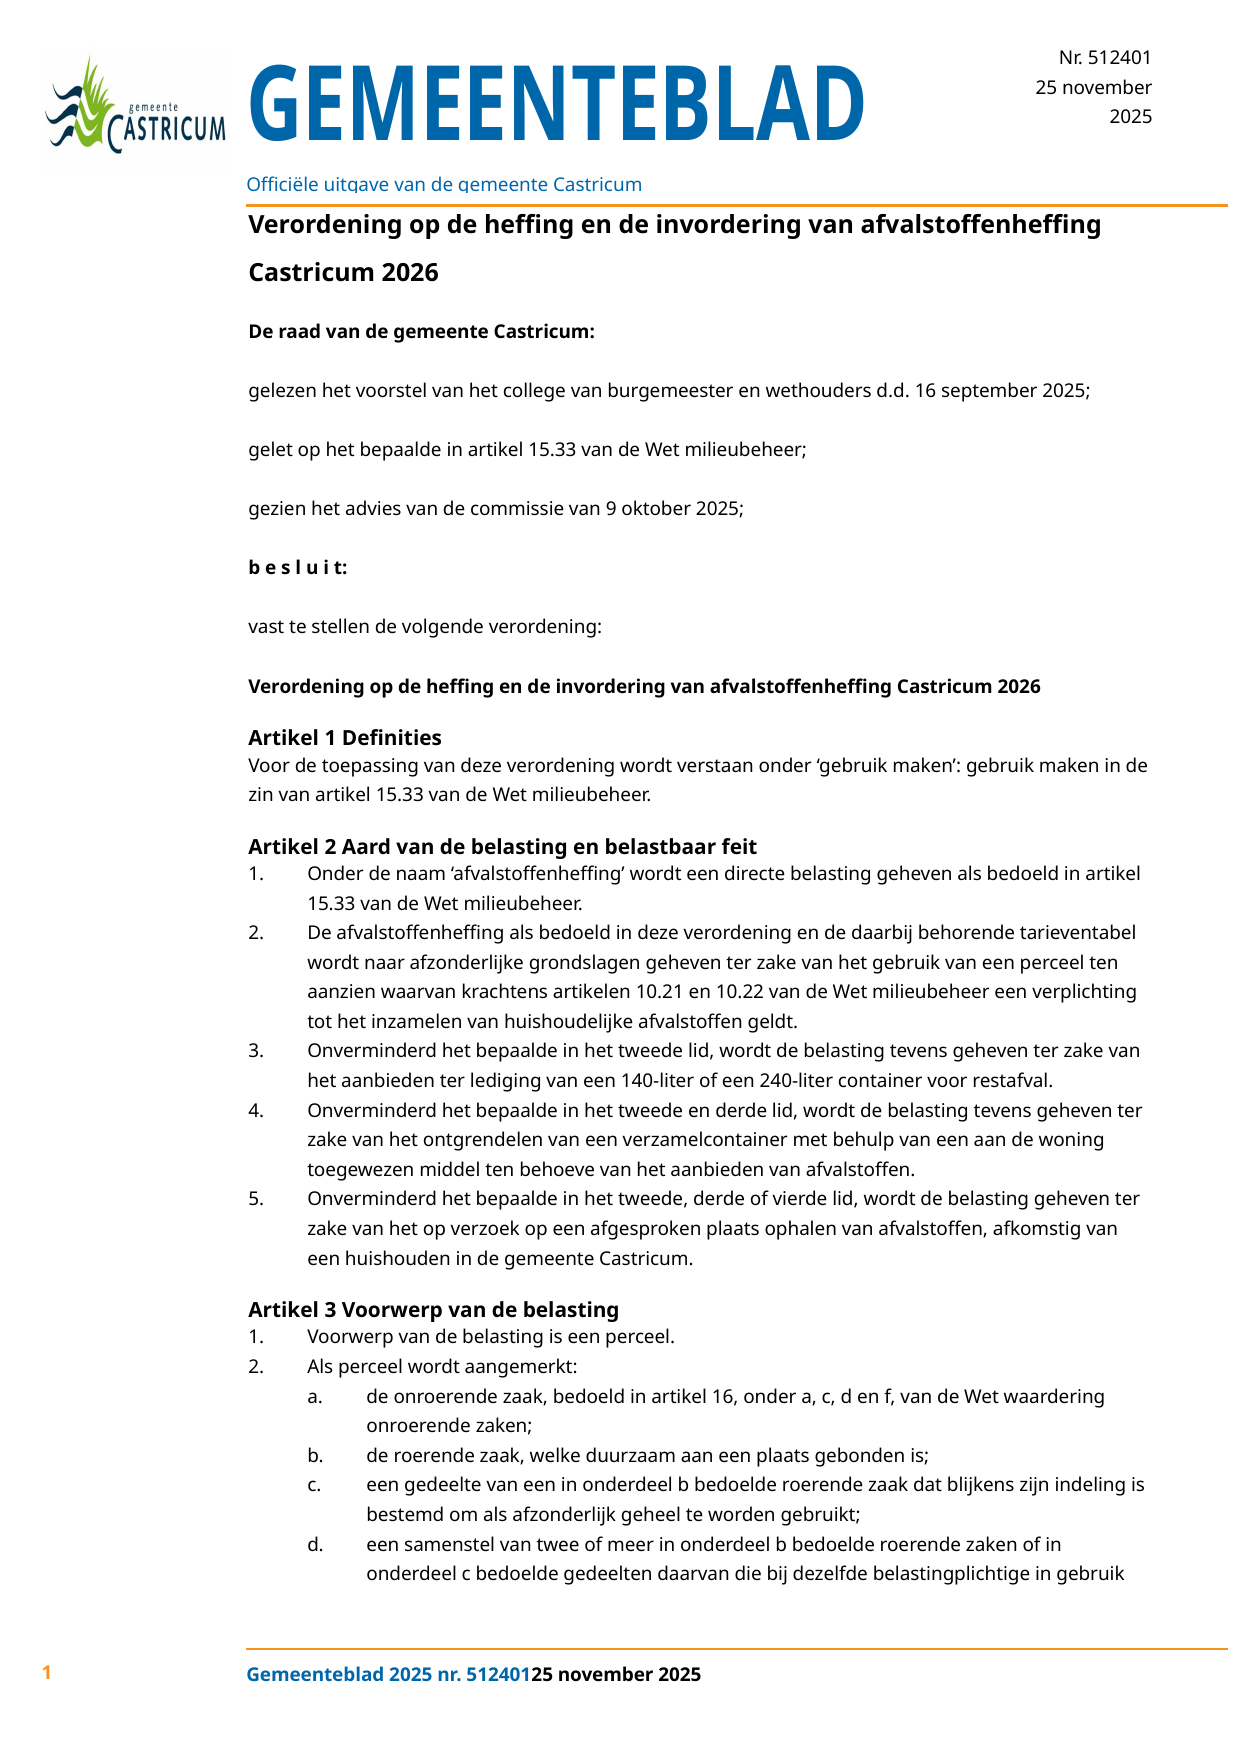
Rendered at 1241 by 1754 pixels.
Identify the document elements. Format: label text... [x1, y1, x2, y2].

text vast te stellen de volgende verordening: [248, 614, 1152, 639]
picture [41, 47, 231, 172]
list De afvalstoffenheffing als bedoeld in deze verordening en de daarbij behorende tarieventabel wordt naar afzonderlijke grondslagen geheven ter zake van het gebruik van een perceel ten aanzien waarvan krachtens artikelen 10.21 en 10.22 van de Wet milieubeheer een verplichting tot het inzamelen van huishoudelijke afvalstoffen geldt. [248, 919, 1152, 1034]
list Onverminderd het bepaalde in het tweede, derde of vierde lid, wordt de belasting geheven ter zake van het op verzoek op een afgesproken plaats ophalen van afvalstoffen, afkomstig van een huishouden in de gemeente Castricum. [248, 1186, 1152, 1271]
text Artikel 2 Aard van de belasting en belastbaar feit [248, 832, 1152, 860]
list Als perceel wordt aangemerkt: [248, 1353, 1152, 1379]
list Voorwerp van de belasting is een perceel. [248, 1324, 1152, 1349]
text De raad van de gemeente Castricum: [248, 318, 1152, 344]
text Verordening op de heffing en de invordering van afvalstoffenheffing Castricum 2026 [248, 207, 1152, 288]
text Verordening op de heffing en de invordering van afvalstoffenheffing Castricum 2026 [248, 673, 1152, 699]
text gelezen het voorstel van het college van burgemeester en wethouders d.d. 16 september 2025; [248, 377, 1152, 403]
list de onroerende zaak, bedoeld in artikel 16, onder a, c, d en f, van de Wet waardering onroerende zaken; [307, 1383, 1152, 1438]
text gelet op het bepaalde in artikel 15.33 van de Wet milieubeheer; [248, 436, 1152, 462]
text Artikel 3 Voorwerp van de belasting [248, 1295, 1152, 1324]
list een gedeelte van een in onderdeel b bedoelde roerende zaak dat blijkens zijn indeling is bestemd om als afzonderlijk geheel te worden gebruikt; [307, 1472, 1152, 1527]
text Voor de toepassing van deze verordening wordt verstaan onder ‘gebruik maken’: gebruik maken in de zin van artikel 15.33 van de Wet milieubeheer. [248, 752, 1152, 807]
list Onverminderd het bepaalde in het tweede en derde lid, wordt de belasting tevens geheven ter zake van het ontgrendelen van een verzamelcontainer met behulp van een aan de woning toegewezen middel ten behoeve van het aanbieden van afvalstoffen. [248, 1097, 1152, 1182]
list een samenstel van twee of meer in onderdeel b bedoelde roerende zaken of in onderdeel c bedoelde gedeelten daarvan die bij dezelfde belastingplichtige in gebruik [307, 1531, 1152, 1586]
text gezien het advies van de commissie van 9 oktober 2025; [248, 495, 1152, 521]
list Onder de naam ‘afvalstoffenheffing’ wordt een directe belasting geheven als bedoeld in artikel 15.33 van de Wet milieubeheer. [248, 860, 1152, 916]
text Artikel 1 Definities [248, 723, 1152, 752]
list Onverminderd het bepaalde in het tweede lid, wordt de belasting tevens geheven ter zake van het aanbieden ter lediging van een 140-liter of een 240-liter container voor restafval. [248, 1038, 1152, 1093]
list de roerende zaak, welke duurzaam aan een plaats gebonden is; [307, 1442, 1152, 1468]
text b e s l u i t: [248, 554, 1152, 580]
